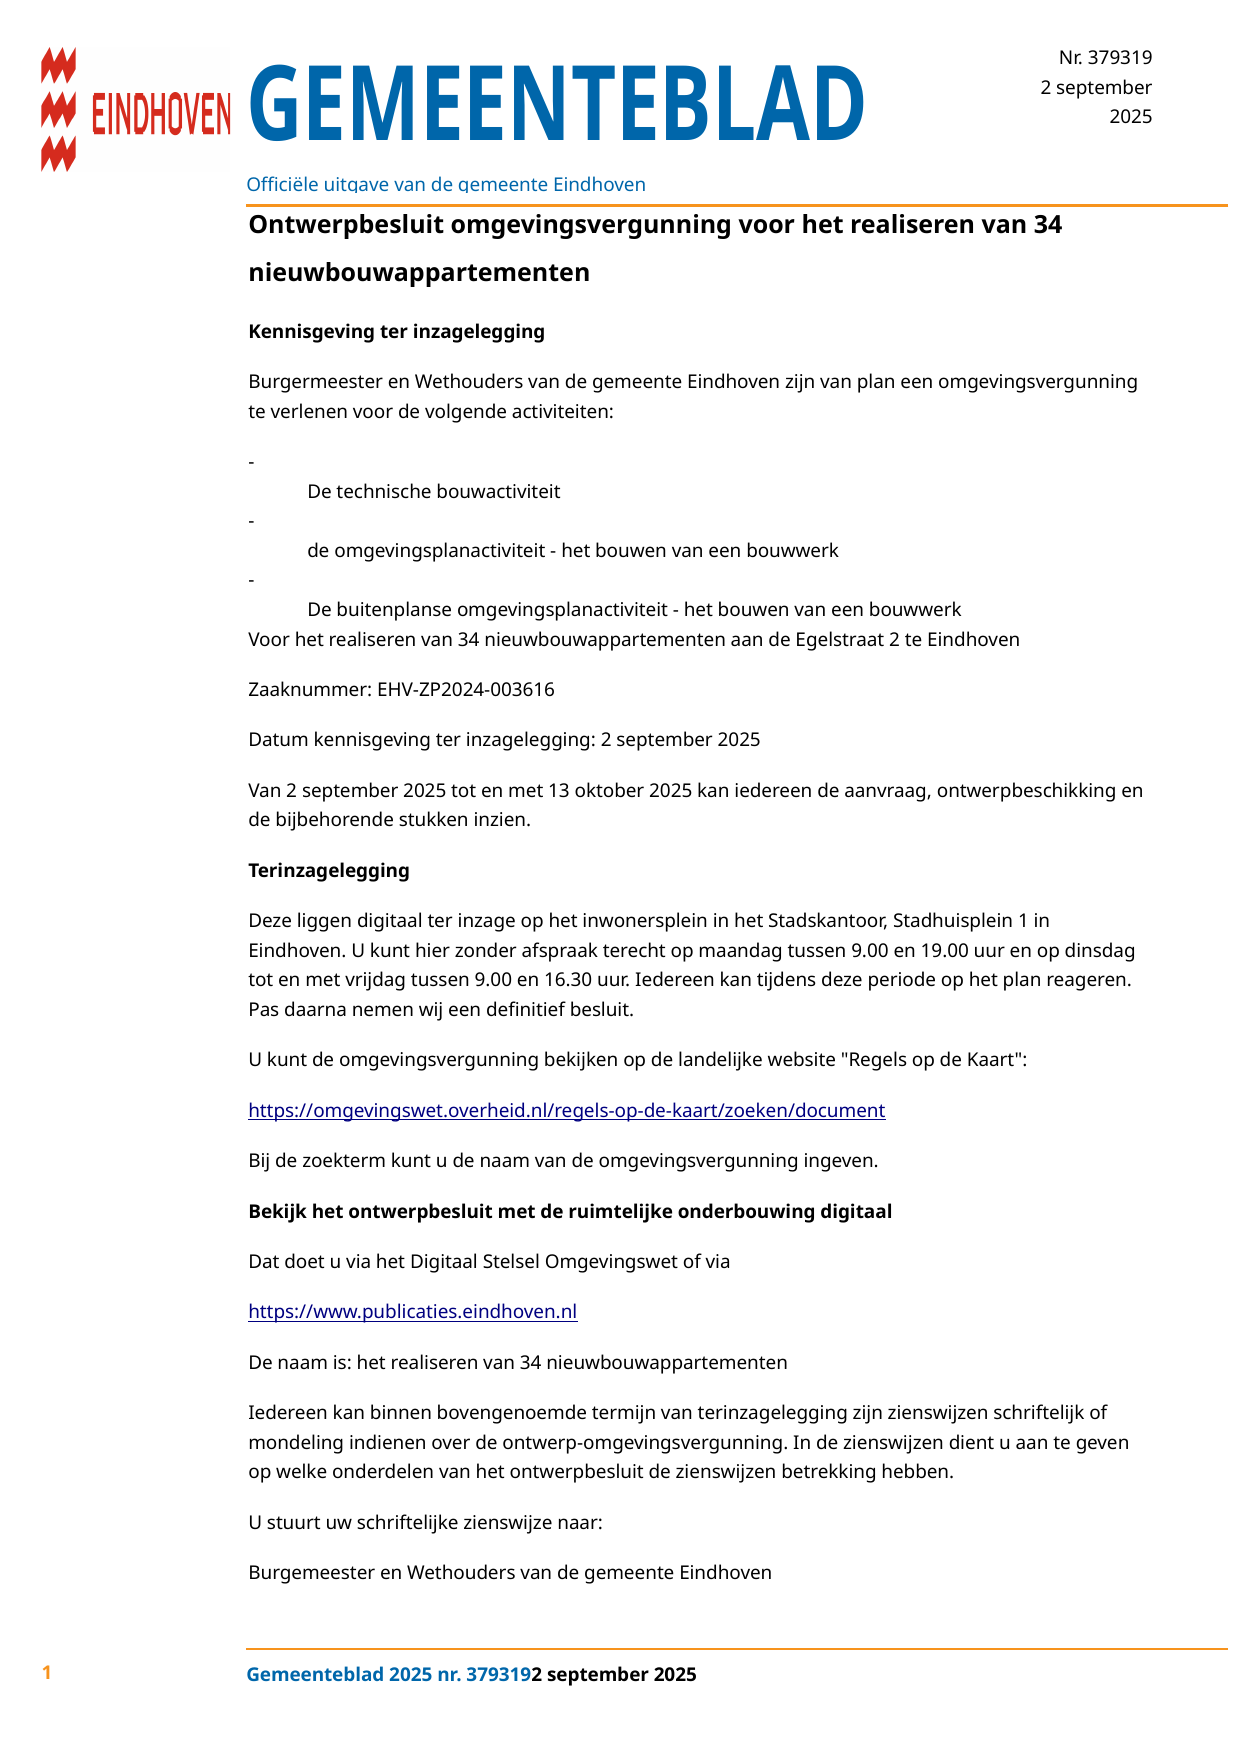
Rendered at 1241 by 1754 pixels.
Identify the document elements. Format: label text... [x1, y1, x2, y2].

text Burgermeester en Wethouders van de gemeente Eindhoven zijn van plan een omgevingsvergunning te verlenen voor de volgende activiteiten: [248, 368, 1152, 424]
text https://www.publicaties.eindhoven.nl [248, 1299, 1152, 1324]
text De naam is: het realiseren van 34 nieuwbouwappartementen [248, 1349, 1152, 1375]
text Zaaknummer: EHV-ZP2024-003616 [248, 676, 1152, 702]
text Terinzagelegging [248, 857, 1152, 883]
text Datum kennisgeving ter inzagelegging: 2 september 2025 [248, 727, 1152, 752]
list de omgevingsplanactiviteit - het bouwen van een bouwwerk [248, 537, 1152, 563]
text Ontwerpbesluit omgevingsvergunning voor het realiseren van 34 nieuwbouwappartementen [248, 207, 1152, 288]
list De technische bouwactiviteit [248, 478, 1152, 504]
text Voor het realiseren van 34 nieuwbouwappartementen aan de Egelstraat 2 te Eindhoven [248, 626, 1152, 652]
text Bij de zoekterm kunt u de naam van de omgevingsvergunning ingeven. [248, 1147, 1152, 1173]
text Van 2 september 2025 tot en met 13 oktober 2025 kan iedereen de aanvraag, ontwerpbeschikking en de bijbehorende stukken inzien. [248, 777, 1152, 832]
text U kunt de omgevingsvergunning bekijken op de landelijke website "Regels op de Kaart": [248, 1047, 1152, 1072]
text Iedereen kan binnen bovengenoemde termijn van terinzagelegging zijn zienswijzen schriftelijk of mondeling indienen over de ontwerp-omgevingsvergunning. In de zienswijzen dient u aan te geven op welke onderdelen van het ontwerpbesluit de zienswijzen betrekking hebben. [248, 1399, 1152, 1484]
list De buitenplanse omgevingsplanactiviteit - het bouwen van een bouwwerk [248, 596, 1152, 622]
text https://omgevingswet.overheid.nl/regels-op-de-kaart/zoeken/document [248, 1097, 1152, 1123]
text Bekijk het ontwerpbesluit met de ruimtelijke onderbouwing digitaal [248, 1198, 1152, 1224]
text U stuurt uw schriftelijke zienswijze naar: [248, 1509, 1152, 1535]
text Dat doet u via het Digitaal Stelsel Omgevingswet of via [248, 1248, 1152, 1274]
text Deze liggen digitaal ter inzage op het inwonersplein in het Stadskantoor, Stadhuisplein 1 in Eindhoven. U kunt hier zonder afspraak terecht op maandag tussen 9.00 en 19.00 uur en op dinsdag tot en met vrijdag tussen 9.00 en 16.30 uur. Iedereen kan tijdens deze periode op het plan reageren. Pas daarna nemen wij een definitief besluit. [248, 907, 1152, 1022]
text Kennisgeving ter inzagelegging [248, 318, 1152, 344]
picture [41, 47, 231, 172]
text Burgemeester en Wethouders van de gemeente Eindhoven [248, 1559, 1152, 1585]
